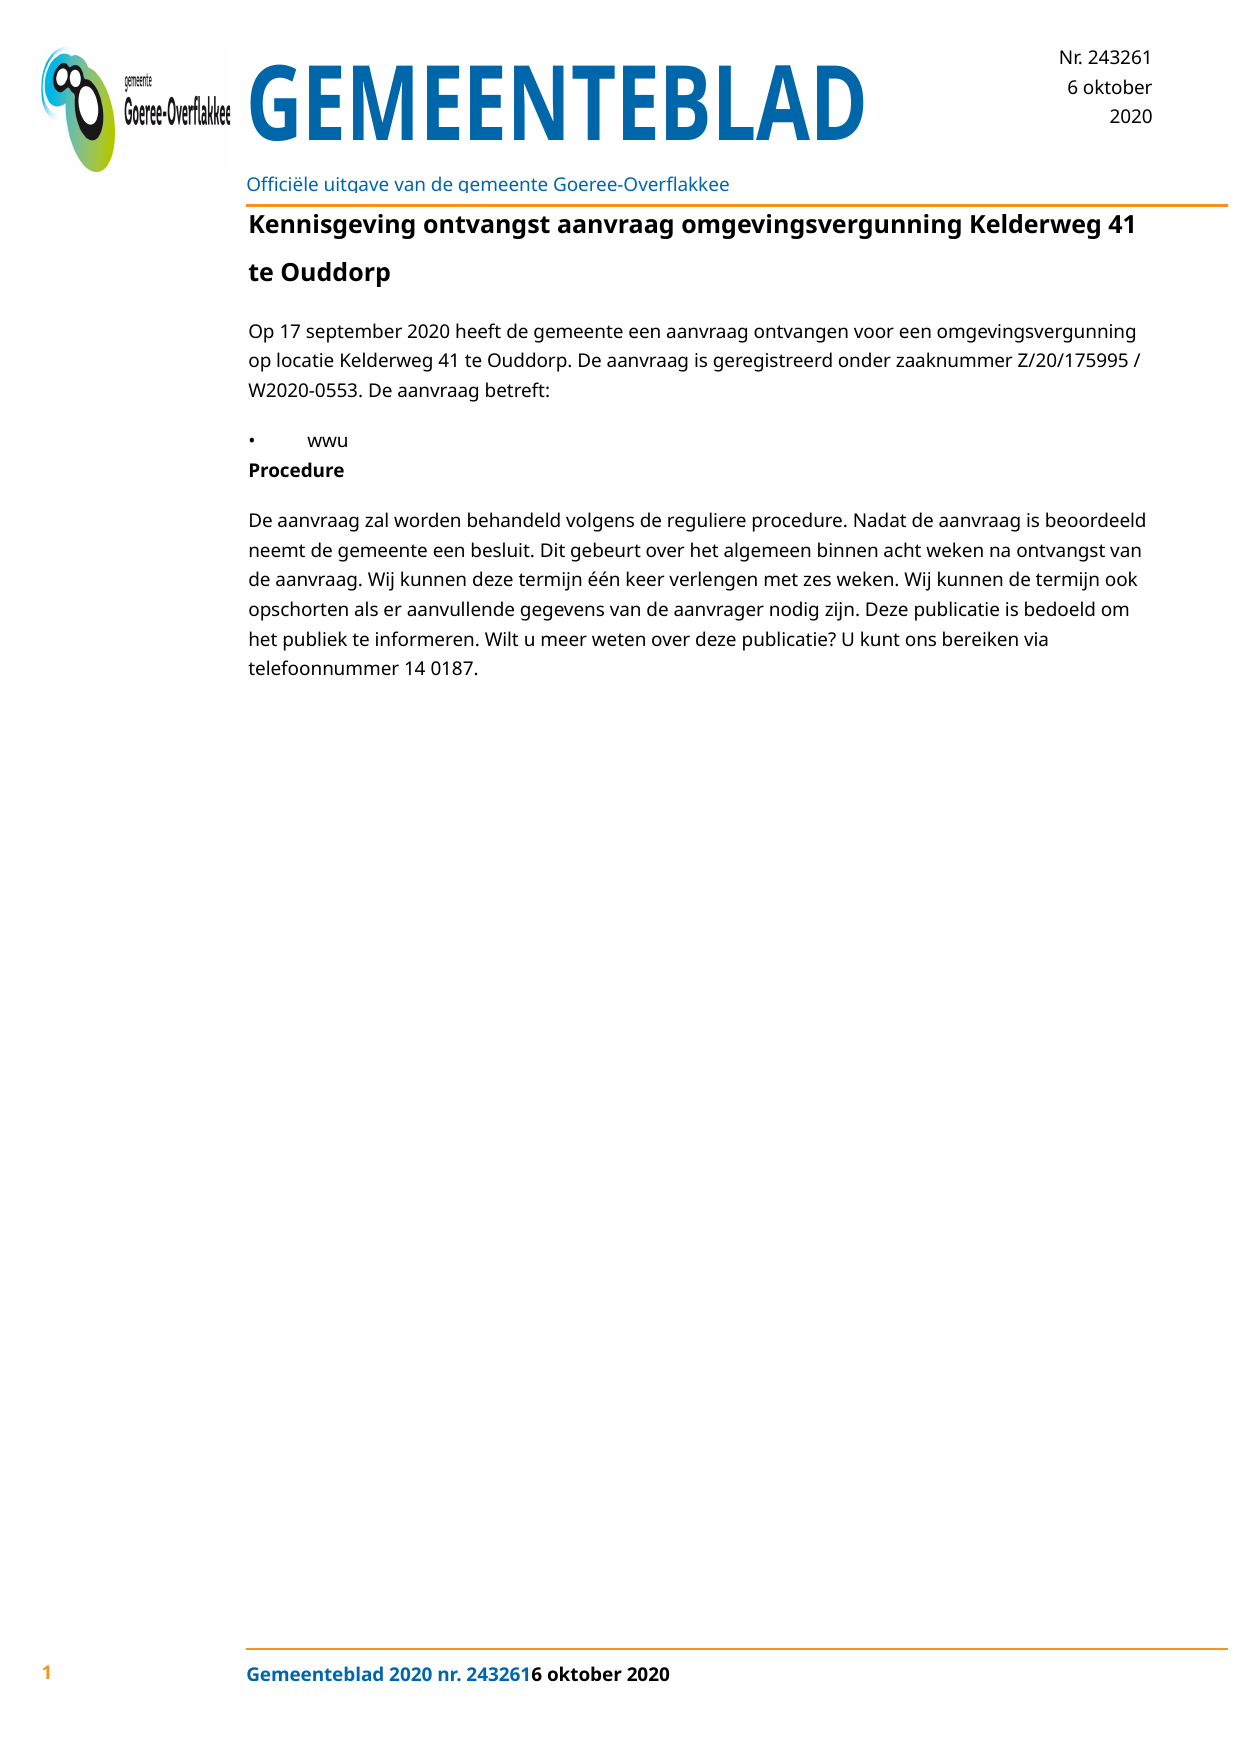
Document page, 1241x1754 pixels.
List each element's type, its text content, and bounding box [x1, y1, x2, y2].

text Op 17 september 2020 heeft de gemeente een aanvraag ontvangen voor een omgevingsvergunning op locatie Kelderweg 41 te Ouddorp. De aanvraag is geregistreerd onder zaaknummer Z/20/175995 / W2020-0553. De aanvraag betreft: [248, 318, 1152, 403]
picture [41, 47, 231, 172]
list wwu [248, 427, 1152, 453]
text Procedure [248, 457, 1152, 483]
text De aanvraag zal worden behandeld volgens de reguliere procedure. Nadat de aanvraag is beoordeeld neemt de gemeente een besluit. Dit gebeurt over het algemeen binnen acht weken na ontvangst van de aanvraag. Wij kunnen deze termijn één keer verlengen met zes weken. Wij kunnen de termijn ook opschorten als er aanvullende gegevens van de aanvrager nodig zijn. Deze publicatie is bedoeld om het publiek te informeren. Wilt u meer weten over deze publicatie? U kunt ons bereiken via telefoonnummer 14 0187. [248, 507, 1152, 681]
text Kennisgeving ontvangst aanvraag omgevingsvergunning Kelderweg 41 te Ouddorp [248, 207, 1152, 288]
